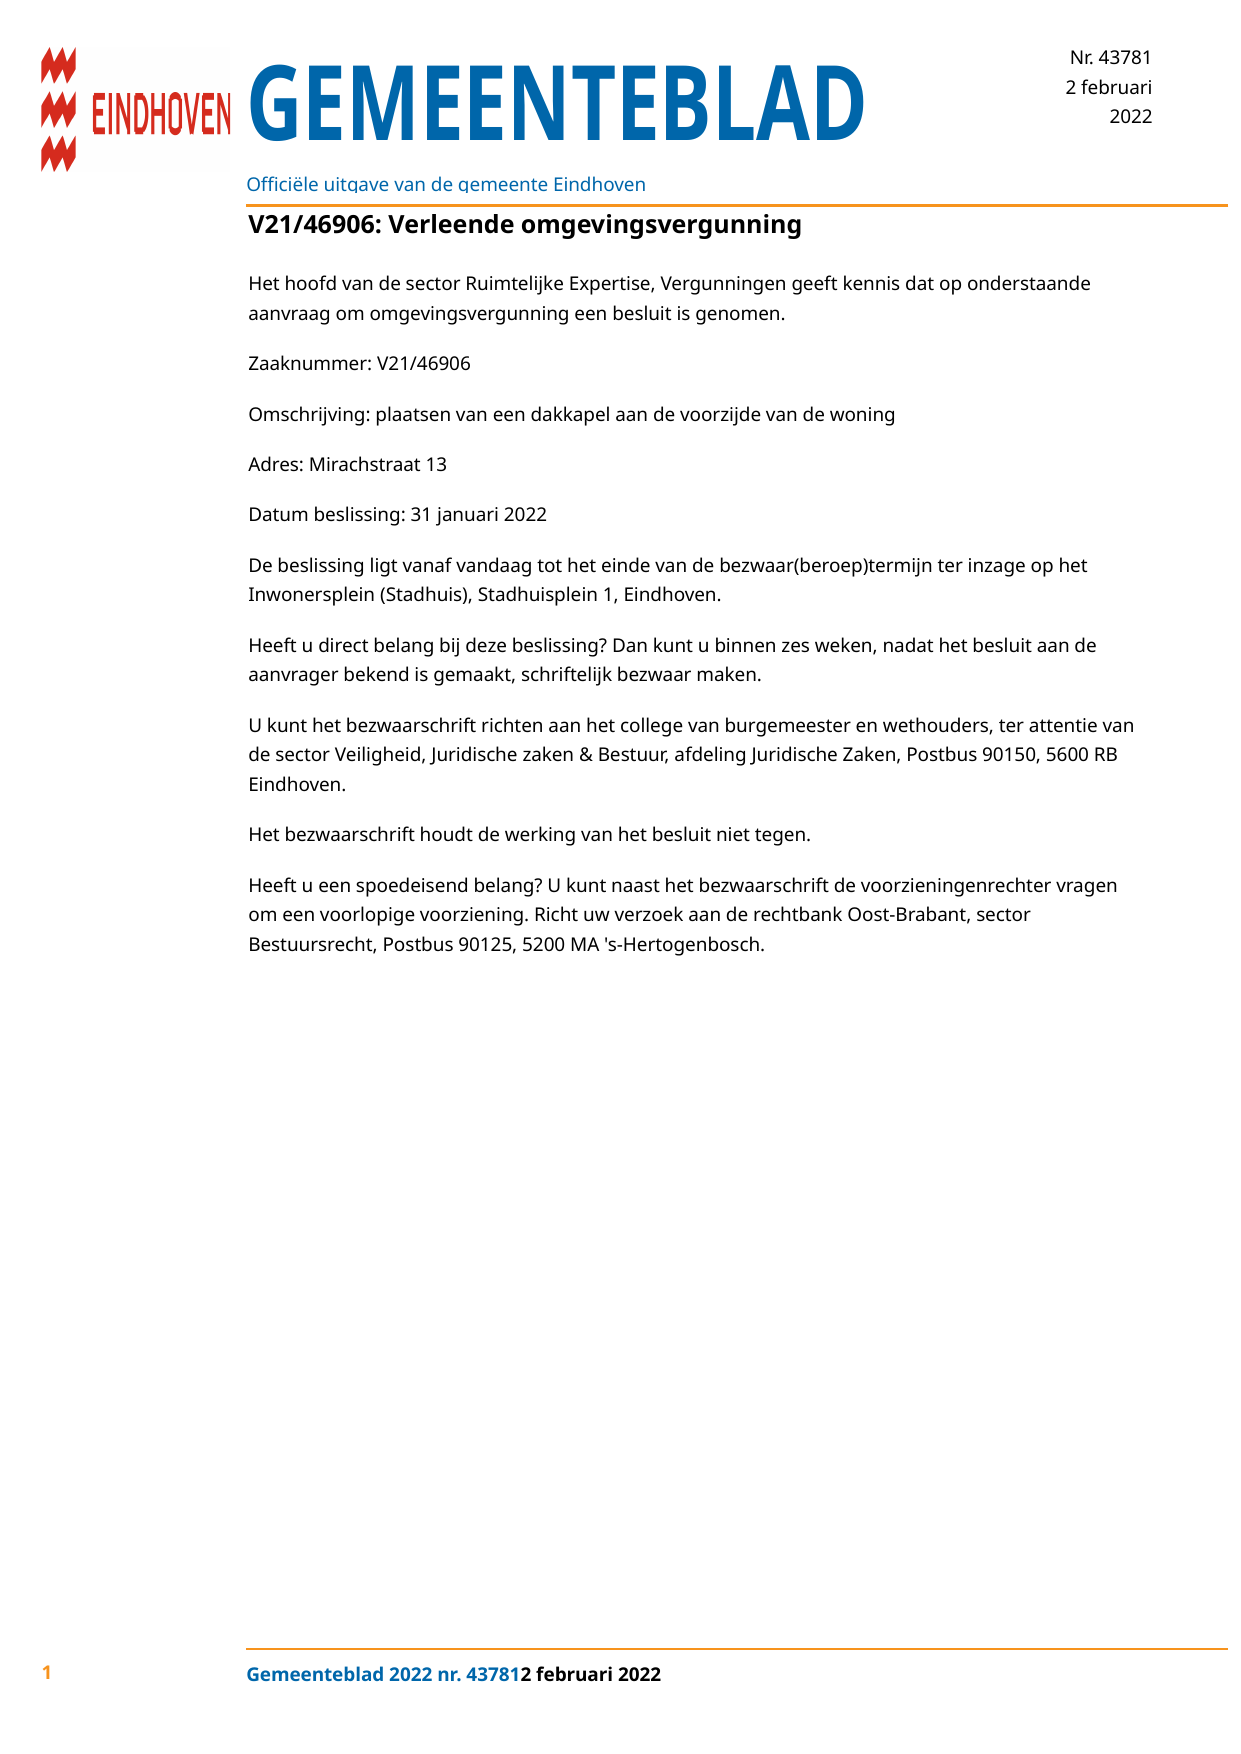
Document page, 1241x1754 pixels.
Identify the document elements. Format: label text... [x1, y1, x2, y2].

text Datum beslissing: 31 januari 2022 [248, 502, 1152, 527]
text Zaaknummer: V21/46906 [248, 350, 1152, 376]
text Het hoofd van de sector Ruimtelijke Expertise, Vergunningen geeft kennis dat op onderstaande aanvraag om omgevingsvergunning een besluit is genomen. [248, 270, 1152, 326]
text Het bezwaarschrift houdt de werking van het besluit niet tegen. [248, 822, 1152, 847]
picture [41, 47, 231, 172]
text V21/46906: Verleende omgevingsvergunning [248, 207, 1152, 241]
text Heeft u direct belang bij deze beslissing? Dan kunt u binnen zes weken, nadat het besluit aan de aanvrager bekend is gemaakt, schriftelijk bezwaar maken. [248, 632, 1152, 687]
text De beslissing ligt vanaf vandaag tot het einde van de bezwaar(beroep)termijn ter inzage op het Inwonersplein (Stadhuis), Stadhuisplein 1, Eindhoven. [248, 552, 1152, 607]
text U kunt het bezwaarschrift richten aan het college van burgemeester en wethouders, ter attentie van de sector Veiligheid, Juridische zaken & Bestuur, afdeling Juridische Zaken, Postbus 90150, 5600 RB Eindhoven. [248, 712, 1152, 797]
text Heeft u een spoedeisend belang? U kunt naast het bezwaarschrift de voorzieningenrechter vragen om een voorlopige voorziening. Richt uw verzoek aan de rechtbank Oost-Brabant, sector Bestuursrecht, Postbus 90125, 5200 MA 's-Hertogenbosch. [248, 872, 1152, 957]
text Omschrijving: plaatsen van een dakkapel aan de voorzijde van de woning [248, 401, 1152, 426]
text Adres: Mirachstraat 13 [248, 451, 1152, 477]
